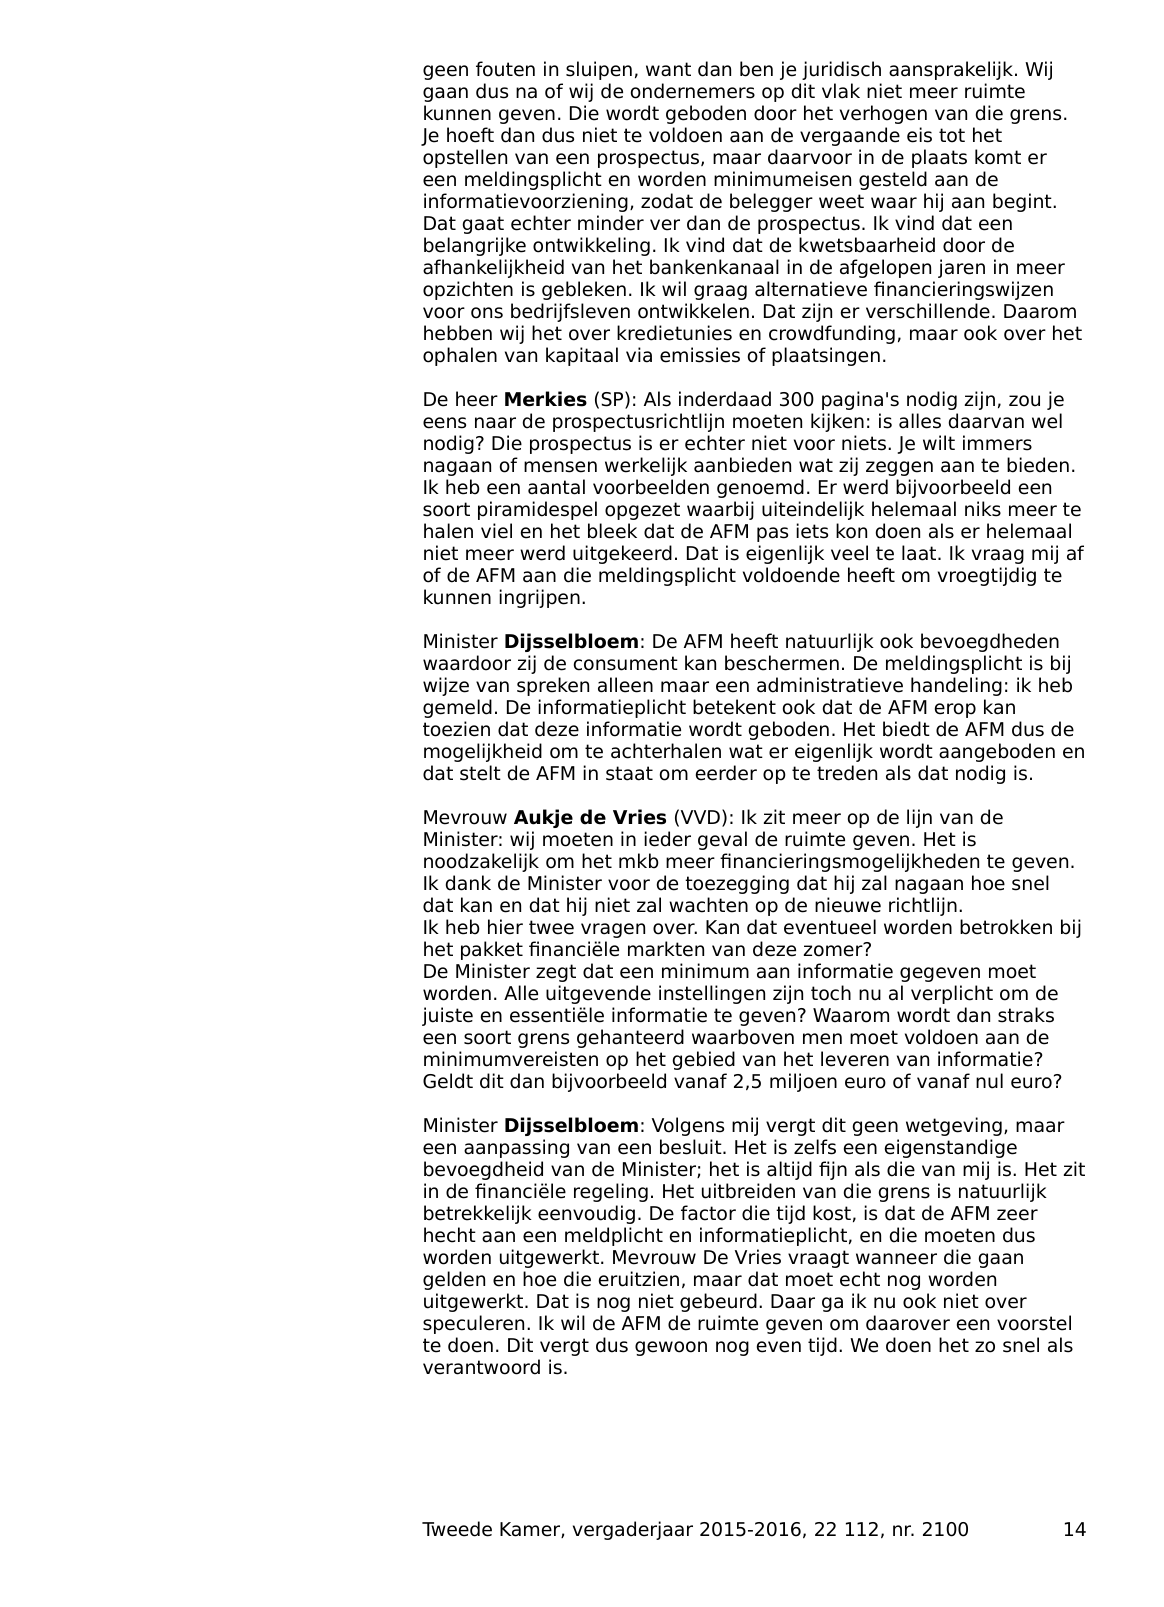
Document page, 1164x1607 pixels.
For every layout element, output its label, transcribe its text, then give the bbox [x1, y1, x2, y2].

text Minister Dijsselbloem: De AFM heeft natuurlijk ook bevoegdheden waardoor zij de consument kan beschermen. De meldingsplicht is bij wijze van spreken alleen maar een administratieve handeling: ik heb gemeld. De informatieplicht betekent ook dat de AFM erop kan toezien dat deze informatie wordt geboden. Het biedt de AFM dus de mogelijkheid om te achterhalen wat er eigenlijk wordt aangeboden en dat stelt de AFM in staat om eerder op te treden als dat nodig is. [422, 631, 1087, 785]
text geen fouten in sluipen, want dan ben je juridisch aansprakelijk. Wij gaan dus na of wij de ondernemers op dit vlak niet meer ruimte kunnen geven. Die wordt geboden door het verhogen van die grens. Je hoeft dan dus niet te voldoen aan de vergaande eis tot het opstellen van een prospectus, maar daarvoor in de plaats komt er een meldingsplicht en worden minimumeisen gesteld aan de informatievoorziening, zodat de belegger weet waar hij aan begint. Dat gaat echter minder ver dan de prospectus. Ik vind dat een belangrijke ontwikkeling. Ik vind dat de kwetsbaarheid door de afhankelijkheid van het bankenkanaal in de afgelopen jaren in meer opzichten is gebleken. Ik wil graag alternatieve financieringswijzen voor ons bedrijfsleven ontwikkelen. Dat zijn er verschillende. Daarom hebben wij het over kredietunies en crowdfunding, maar ook over het ophalen van kapitaal via emissies of plaatsingen. [422, 59, 1087, 367]
text Mevrouw Aukje de Vries (VVD): Ik zit meer op de lijn van de Minister: wij moeten in ieder geval de ruimte geven. Het is noodzakelijk om het mkb meer financieringsmogelijkheden te geven. Ik dank de Minister voor de toezegging dat hij zal nagaan hoe snel dat kan en dat hij niet zal wachten op de nieuwe richtlijn. [422, 807, 1087, 917]
text Ik heb hier twee vragen over. Kan dat eventueel worden betrokken bij het pakket financiële markten van deze zomer? [422, 917, 1087, 961]
text De heer Merkies (SP): Als inderdaad 300 pagina's nodig zijn, zou je eens naar de prospectusrichtlijn moeten kijken: is alles daarvan wel nodig? Die prospectus is er echter niet voor niets. Je wilt immers nagaan of mensen werkelijk aanbieden wat zij zeggen aan te bieden. Ik heb een aantal voorbeelden genoemd. Er werd bijvoorbeeld een soort piramidespel opgezet waarbij uiteindelijk helemaal niks meer te halen viel en het bleek dat de AFM pas iets kon doen als er helemaal niet meer werd uitgekeerd. Dat is eigenlijk veel te laat. Ik vraag mij af of de AFM aan die meldingsplicht voldoende heeft om vroegtijdig te kunnen ingrijpen. [422, 389, 1087, 609]
text De Minister zegt dat een minimum aan informatie gegeven moet worden. Alle uitgevende instellingen zijn toch nu al verplicht om de juiste en essentiële informatie te geven? Waarom wordt dan straks een soort grens gehanteerd waarboven men moet voldoen aan de minimumvereisten op het gebied van het leveren van informatie? Geldt dit dan bijvoorbeeld vanaf 2,5 miljoen euro of vanaf nul euro? [422, 961, 1087, 1093]
text Minister Dijsselbloem: Volgens mij vergt dit geen wetgeving, maar een aanpassing van een besluit. Het is zelfs een eigenstandige bevoegdheid van de Minister; het is altijd fijn als die van mij is. Het zit in de financiële regeling. Het uitbreiden van die grens is natuurlijk betrekkelijk eenvoudig. De factor die tijd kost, is dat de AFM zeer hecht aan een meldplicht en informatieplicht, en die moeten dus worden uitgewerkt. Mevrouw De Vries vraagt wanneer die gaan gelden en hoe die eruitzien, maar dat moet echt nog worden uitgewerkt. Dat is nog niet gebeurd. Daar ga ik nu ook niet over speculeren. Ik wil de AFM de ruimte geven om daarover een voorstel te doen. Dit vergt dus gewoon nog even tijd. We doen het zo snel als verantwoord is. [422, 1115, 1087, 1379]
